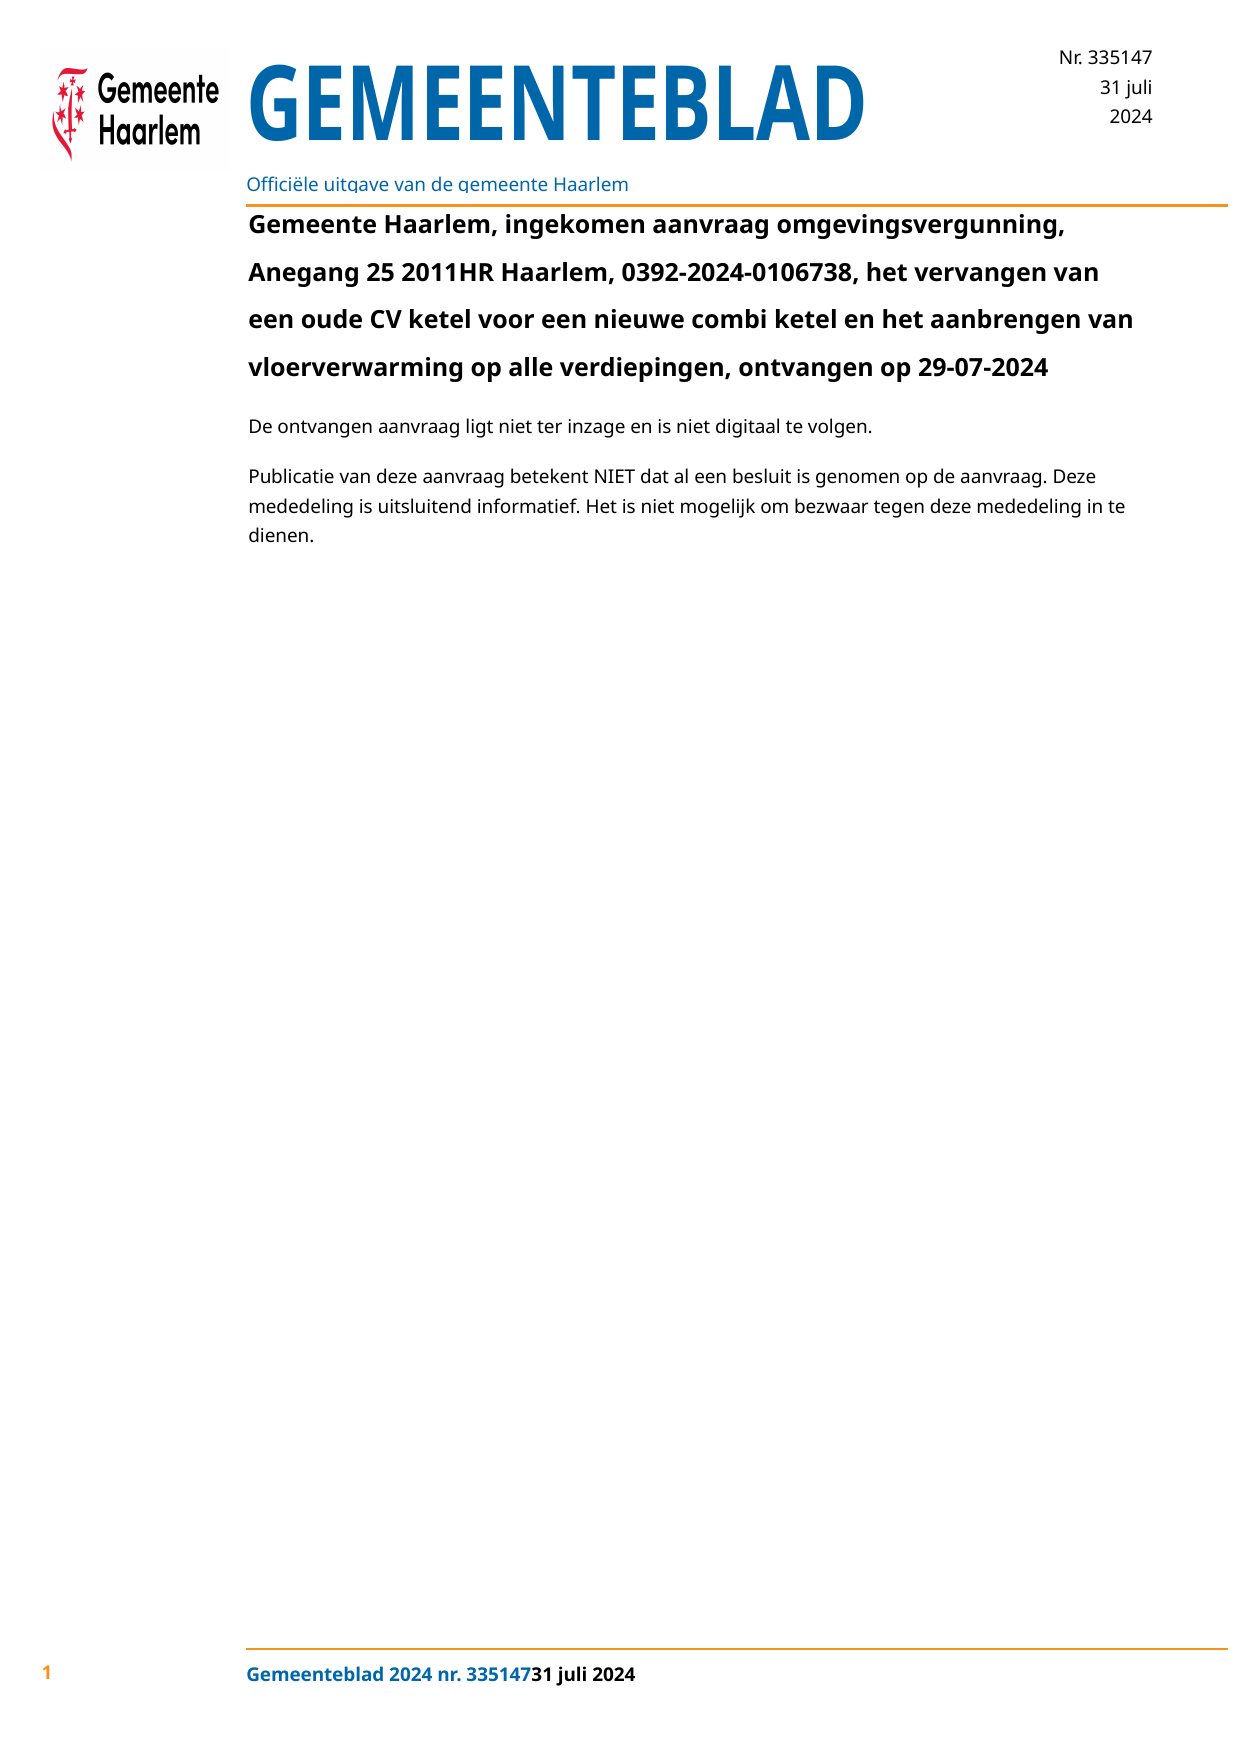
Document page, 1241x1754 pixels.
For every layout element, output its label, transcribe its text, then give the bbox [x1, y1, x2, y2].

text De ontvangen aanvraag ligt niet ter inzage en is niet digitaal te volgen. [248, 413, 1152, 439]
text Publicatie van deze aanvraag betekent NIET dat al een besluit is genomen op de aanvraag. Deze mededeling is uitsluitend informatief. Het is niet mogelijk om bezwaar tegen deze mededeling in te dienen. [248, 463, 1152, 548]
picture [41, 47, 231, 172]
text Gemeente Haarlem, ingekomen aanvraag omgevingsvergunning, Anegang 25 2011HR Haarlem, 0392-2024-0106738, het vervangen van een oude CV ketel voor een nieuwe combi ketel en het aanbrengen van vloerverwarming op alle verdiepingen, ontvangen op 29-07-2024 [248, 207, 1152, 384]
